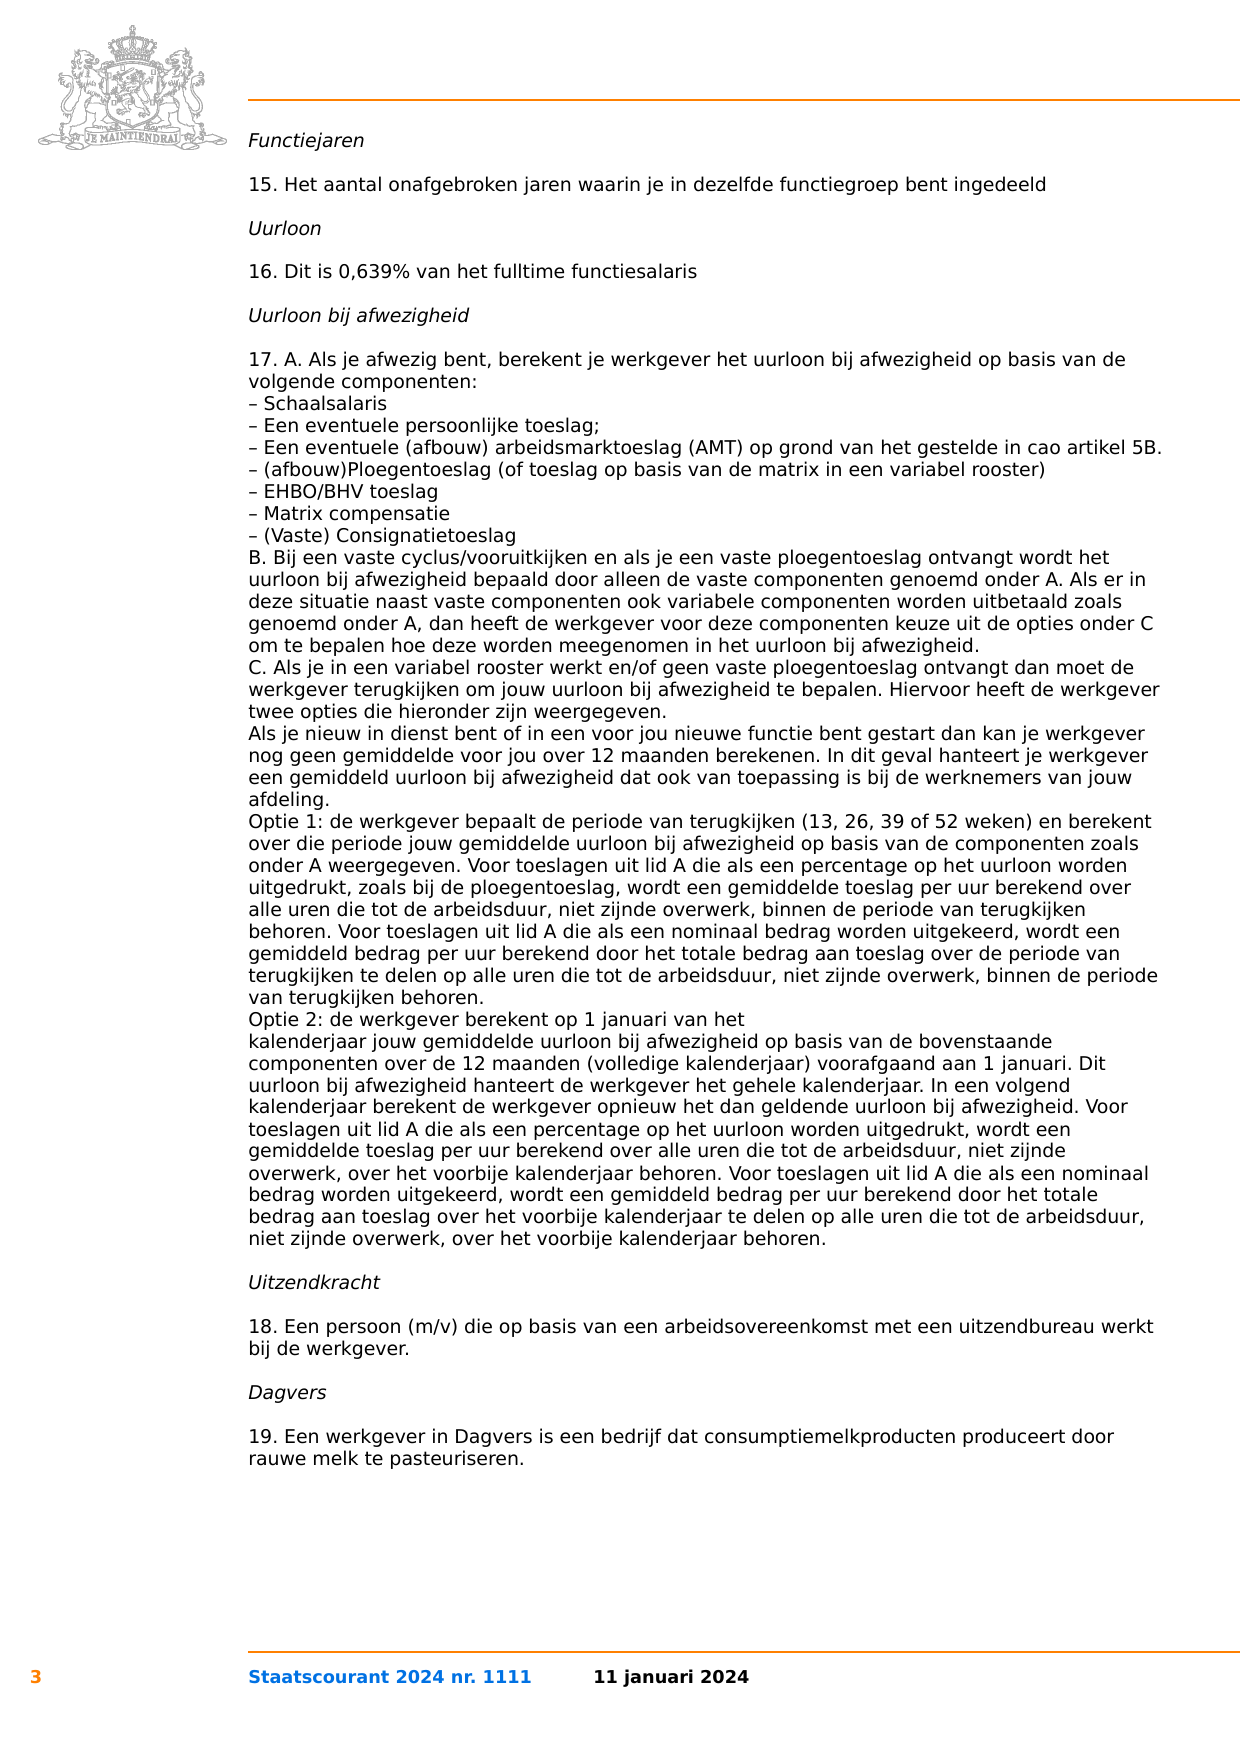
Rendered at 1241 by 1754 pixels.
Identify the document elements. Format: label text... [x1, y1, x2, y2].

picture [38, 25, 227, 150]
text – Een eventuele persoonlijke toeslag; [248, 415, 1163, 437]
text – Schaalsalaris [248, 393, 1163, 415]
text – EHBO/BHV toeslag [248, 481, 1163, 503]
text – (afbouw)Ploegentoeslag (of toeslag op basis van de matrix in een variabel rooster) [248, 459, 1163, 481]
subtitle Uurloon [248, 218, 1163, 239]
text 16. Dit is 0,639% van het fulltime functiesalaris [248, 261, 1163, 283]
text 18. Een persoon (m/v) die op basis van een arbeidsovereenkomst met een uitzendbureau werkt bij de werkgever. [248, 1316, 1163, 1360]
text kalenderjaar jouw gemiddelde uurloon bij afwezigheid op basis van de bovenstaande componenten over de 12 maanden (volledige kalenderjaar) voorafgaand aan 1 januari. Dit uurloon bij afwezigheid hanteert de werkgever het gehele kalenderjaar. In een volgend kalenderjaar berekent de werkgever opnieuw het dan geldende uurloon bij afwezigheid. Voor toeslagen uit lid A die als een percentage op het uurloon worden uitgedrukt, wordt een gemiddelde toeslag per uur berekend over alle uren die tot de arbeidsduur, niet zijnde overwerk, over het voorbije kalenderjaar behoren. Voor toeslagen uit lid A die als een nominaal bedrag worden uitgekeerd, wordt een gemiddeld bedrag per uur berekend door het totale bedrag aan toeslag over het voorbije kalenderjaar te delen op alle uren die tot de arbeidsduur, niet zijnde overwerk, over het voorbije kalenderjaar behoren. [248, 1031, 1163, 1250]
text – (Vaste) Consignatietoeslag [248, 525, 1163, 547]
text 15. Het aantal onafgebroken jaren waarin je in dezelfde functiegroep bent ingedeeld [248, 174, 1163, 196]
text Optie 2: de werkgever berekent op 1 januari van het [248, 1008, 1163, 1031]
subtitle Dagvers [248, 1382, 1163, 1404]
subtitle Uurloon bij afwezigheid [248, 305, 1163, 327]
text Als je nieuw in dienst bent of in een voor jou nieuwe functie bent gestart dan kan je werkgever nog geen gemiddelde voor jou over 12 maanden berekenen. In dit geval hanteert je werkgever een gemiddeld uurloon bij afwezigheid dat ook van toepassing is bij de werknemers van jouw afdeling. [248, 723, 1163, 811]
text B. Bij een vaste cyclus/vooruitkijken en als je een vaste ploegentoeslag ontvangt wordt het uurloon bij afwezigheid bepaald door alleen de vaste componenten genoemd onder A. Als er in deze situatie naast vaste componenten ook variabele componenten worden uitbetaald zoals genoemd onder A, dan heeft de werkgever voor deze componenten keuze uit de opties onder C om te bepalen hoe deze worden meegenomen in het uurloon bij afwezigheid. [248, 547, 1163, 657]
text C. Als je in een variabel rooster werkt en/of geen vaste ploegentoeslag ontvangt dan moet de werkgever terugkijken om jouw uurloon bij afwezigheid te bepalen. Hiervoor heeft de werkgever twee opties die hieronder zijn weergegeven. [248, 657, 1163, 723]
subtitle Functiejaren [248, 130, 1163, 152]
text – Matrix compensatie [248, 503, 1163, 525]
text – Een eventuele (afbouw) arbeidsmarktoeslag (AMT) op grond van het gestelde in cao artikel 5B. [248, 437, 1163, 459]
text Optie 1: de werkgever bepaalt de periode van terugkijken (13, 26, 39 of 52 weken) en berekent over die periode jouw gemiddelde uurloon bij afwezigheid op basis van de componenten zoals onder A weergegeven. Voor toeslagen uit lid A die als een percentage op het uurloon worden uitgedrukt, zoals bij de ploegentoeslag, wordt een gemiddelde toeslag per uur berekend over alle uren die tot de arbeidsduur, niet zijnde overwerk, binnen de periode van terugkijken behoren. Voor toeslagen uit lid A die als een nominaal bedrag worden uitgekeerd, wordt een gemiddeld bedrag per uur berekend door het totale bedrag aan toeslag over de periode van terugkijken te delen op alle uren die tot de arbeidsduur, niet zijnde overwerk, binnen de periode van terugkijken behoren. [248, 811, 1163, 1008]
subtitle Uitzendkracht [248, 1272, 1163, 1294]
text 19. Een werkgever in Dagvers is een bedrijf dat consumptiemelkproducten produceert door rauwe melk te pasteuriseren. [248, 1426, 1163, 1470]
text 17. A. Als je afwezig bent, berekent je werkgever het uurloon bij afwezigheid op basis van de volgende componenten: [248, 349, 1163, 393]
